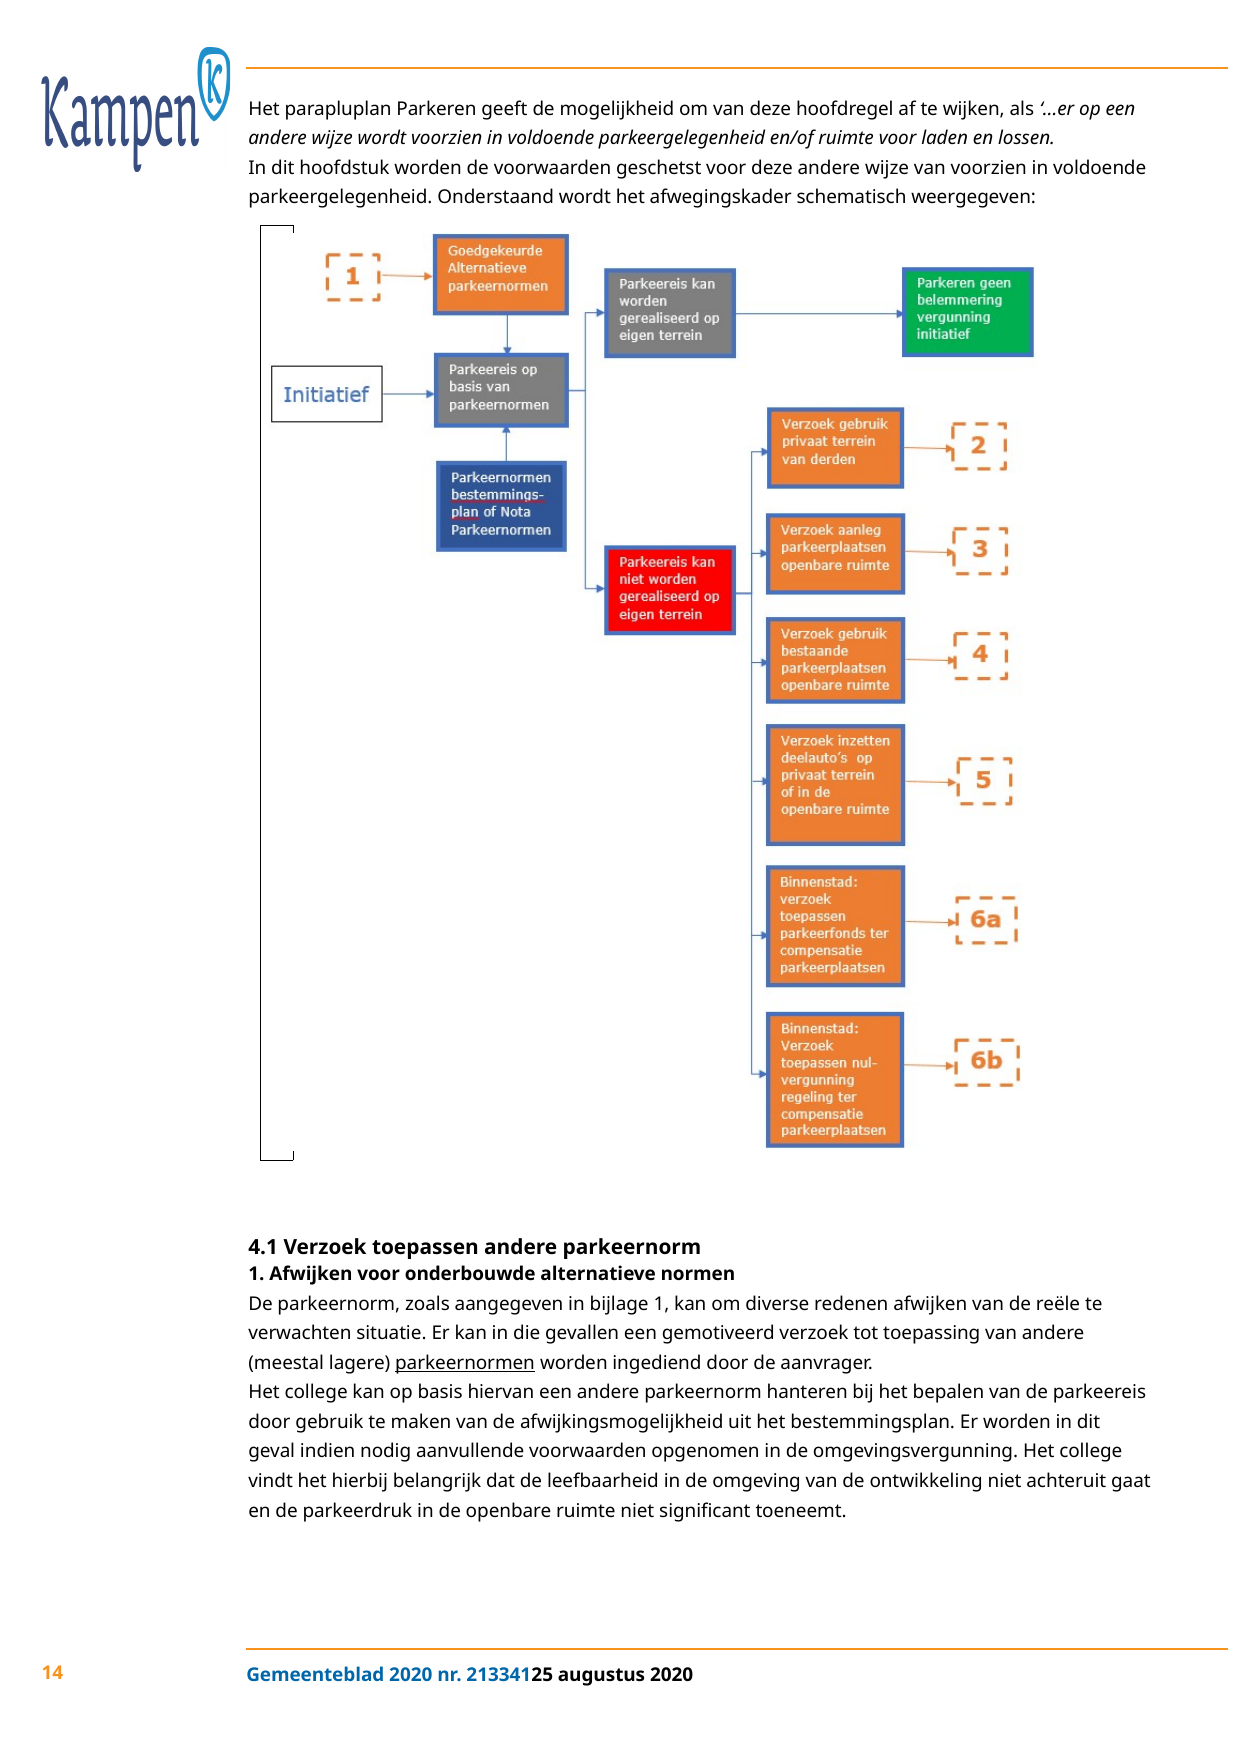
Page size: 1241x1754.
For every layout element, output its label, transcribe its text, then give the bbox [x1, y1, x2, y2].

picture [268, 233, 1037, 1151]
text Het parapluplan Parkeren geeft de mogelijkheid om van deze hoofdregel af te wijken, als ‘…er op een andere wijze wordt voorzien in voldoende parkeergelegenheid en/of ruimte voor laden en lossen. [248, 95, 1152, 150]
picture [41, 47, 231, 172]
text 1. Afwijken voor onderbouwde alternatieve normen [248, 1260, 1152, 1286]
text 4.1 Verzoek toepassen andere parkeernorm [248, 1232, 1152, 1260]
text De parkeernorm, zoals aangegeven in bijlage 1, kan om diverse redenen afwijken van de reële te verwachten situatie. Er kan in die gevallen een gemotiveerd verzoek tot toepassing van andere (meestal lagere) parkeernormen worden ingediend door de aanvrager. [248, 1290, 1152, 1375]
text In dit hoofdstuk worden de voorwaarden geschetst voor deze andere wijze van voorzien in voldoende parkeergelegenheid. Onderstaand wordt het afwegingskader schematisch weergegeven: [248, 154, 1152, 209]
text Het college kan op basis hiervan een andere parkeernorm hanteren bij het bepalen van de parkeereis door gebruik te maken van de afwijkingsmogelijkheid uit het bestemmingsplan. Er worden in dit geval indien nodig aanvullende voorwaarden opgenomen in de omgevingsvergunning. Het college vindt het hierbij belangrijk dat de leefbaarheid in de omgeving van de ontwikkeling niet achteruit gaat en de parkeerdruk in de openbare ruimte niet significant toeneemt. [248, 1378, 1152, 1523]
